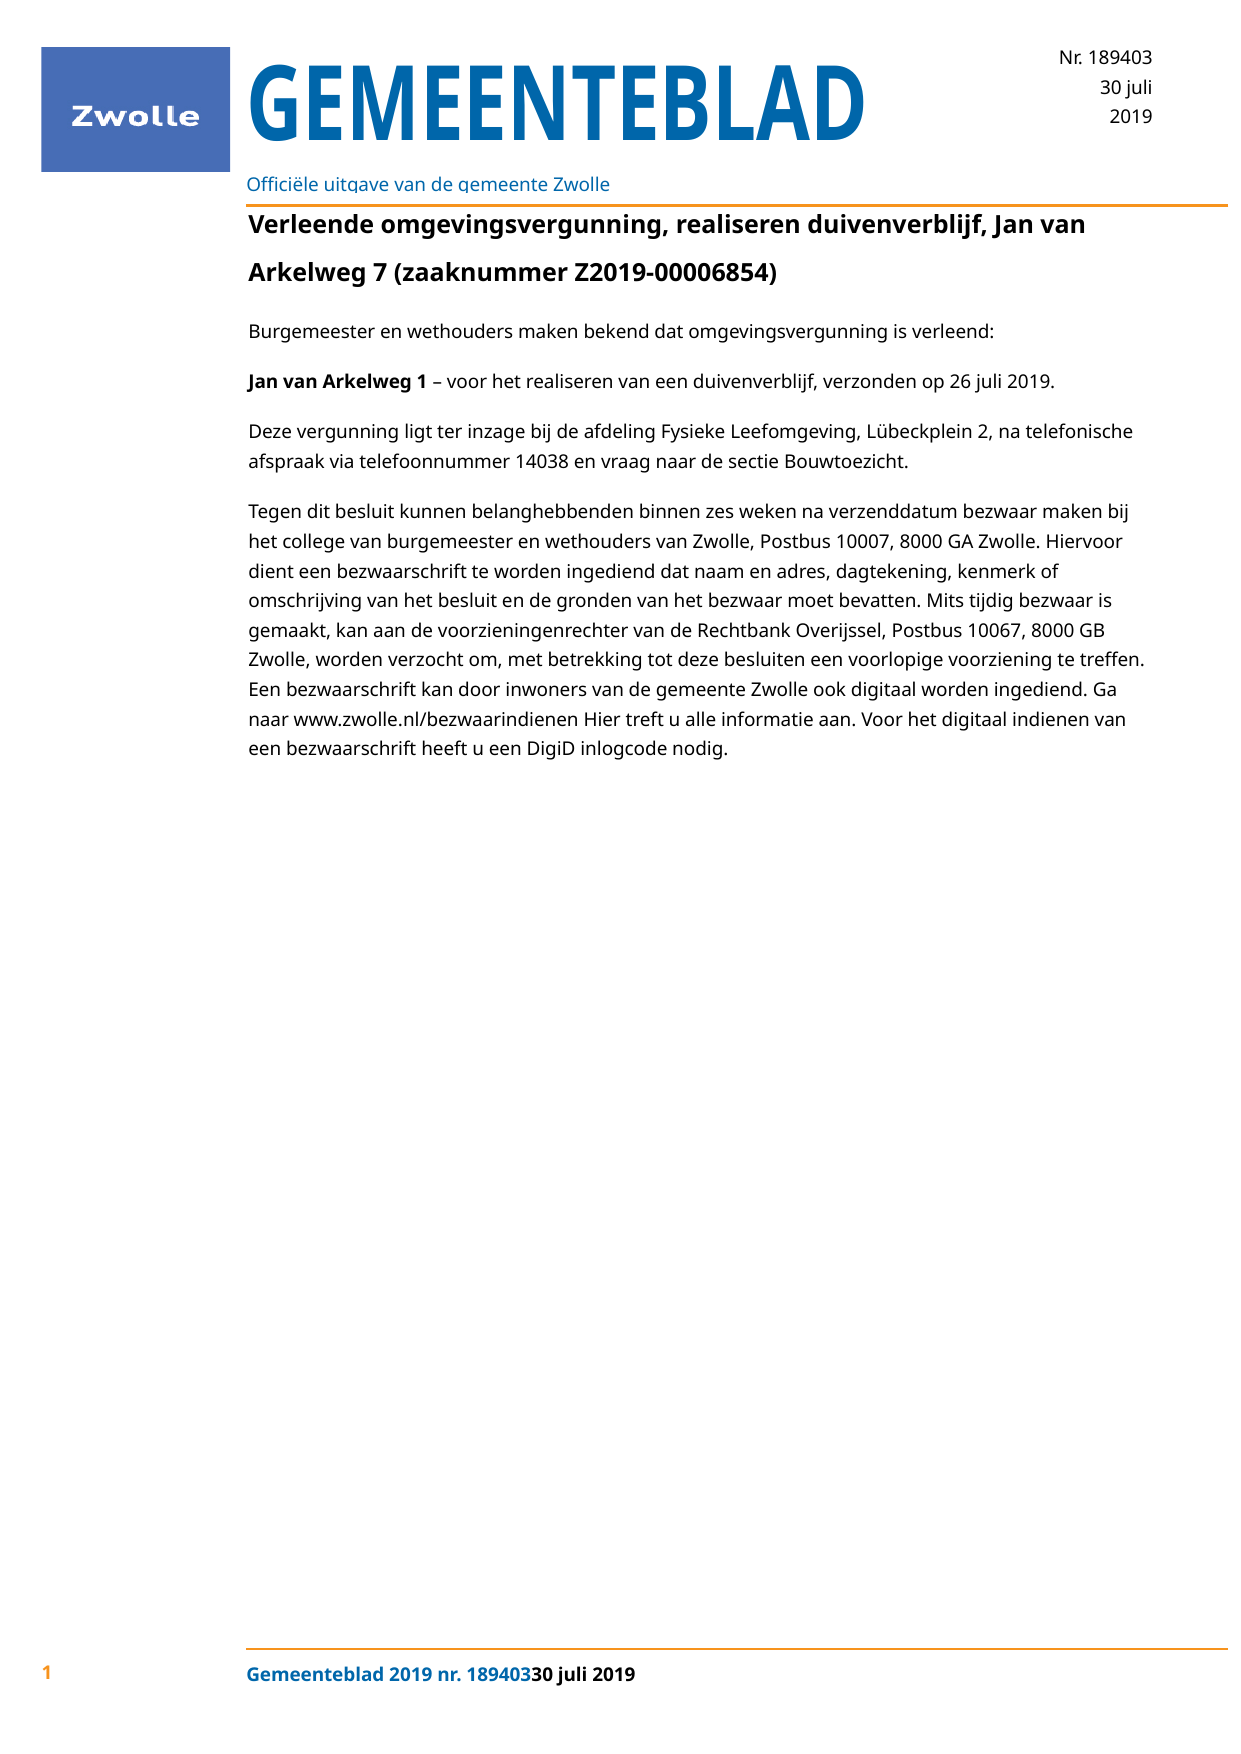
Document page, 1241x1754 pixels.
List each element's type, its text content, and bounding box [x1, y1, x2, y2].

text Burgemeester en wethouders maken bekend dat omgevingsvergunning is verleend: [248, 318, 1152, 344]
text Jan van Arkelweg 1 – voor het realiseren van een duivenverblijf, verzonden op 26 juli 2019. [248, 368, 1152, 394]
text Verleende omgevingsvergunning, realiseren duivenverblijf, Jan van Arkelweg 7 (zaaknummer Z2019-00006854) [248, 207, 1152, 288]
picture [41, 47, 231, 172]
text Tegen dit besluit kunnen belanghebbenden binnen zes weken na verzenddatum bezwaar maken bij het college van burgemeester en wethouders van Zwolle, Postbus 10007, 8000 GA Zwolle. Hiervoor dient een bezwaarschrift te worden ingediend dat naam en adres, dagtekening, kenmerk of omschrijving van het besluit en de gronden van het bezwaar moet bevatten. Mits tijdig bezwaar is gemaakt, kan aan de voorzieningenrechter van de Rechtbank Overijssel, Postbus 10067, 8000 GB Zwolle, worden verzocht om, met betrekking tot deze besluiten een voorlopige voorziening te treffen. Een bezwaarschrift kan door inwoners van de gemeente Zwolle ook digitaal worden ingediend. Ga naar www.zwolle.nl/bezwaarindienen Hier treft u alle informatie aan. Voor het digitaal indienen van een bezwaarschrift heeft u een DigiD inlogcode nodig. [248, 499, 1152, 761]
text Deze vergunning ligt ter inzage bij de afdeling Fysieke Leefomgeving, Lübeckplein 2, na telefonische afspraak via telefoonnummer 14038 en vraag naar de sectie Bouwtoezicht. [248, 419, 1152, 474]
